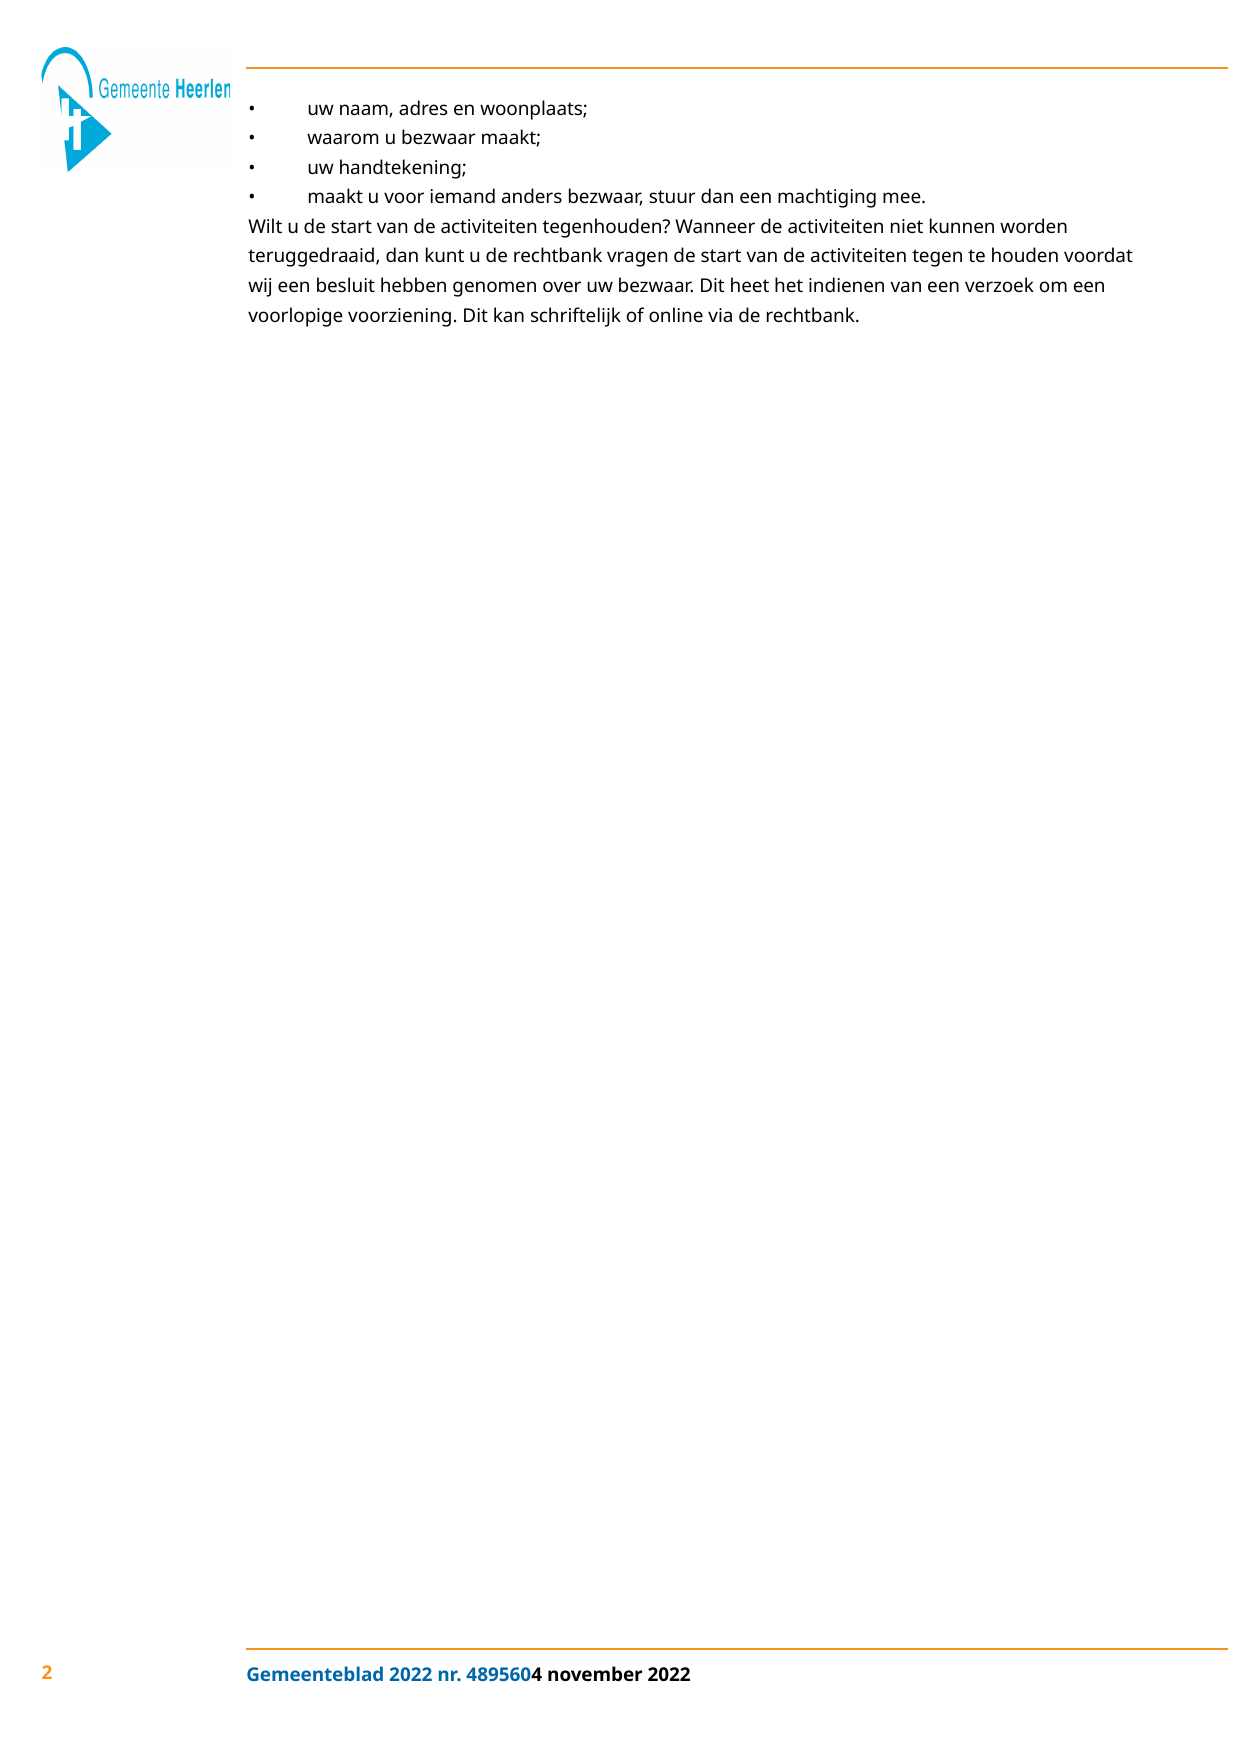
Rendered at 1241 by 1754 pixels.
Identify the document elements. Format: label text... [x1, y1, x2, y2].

picture [41, 47, 231, 172]
picture [41, 47, 59, 70]
list uw naam, adres en woonplaats; [248, 95, 1152, 121]
text Wilt u de start van de activiteiten tegenhouden? Wanneer de activiteiten niet kunnen worden teruggedraaid, dan kunt u de rechtbank vragen de start van de activiteiten tegen te houden voordat wij een besluit hebben genomen over uw bezwaar. Dit heet het indienen van een verzoek om een voorlopige voorziening. Dit kan schriftelijk of online via de rechtbank. [248, 213, 1152, 328]
list uw handtekening; [248, 154, 1152, 180]
list waarom u bezwaar maakt; [248, 124, 1152, 150]
list maakt u voor iemand anders bezwaar, stuur dan een machtiging mee. [248, 183, 1152, 209]
